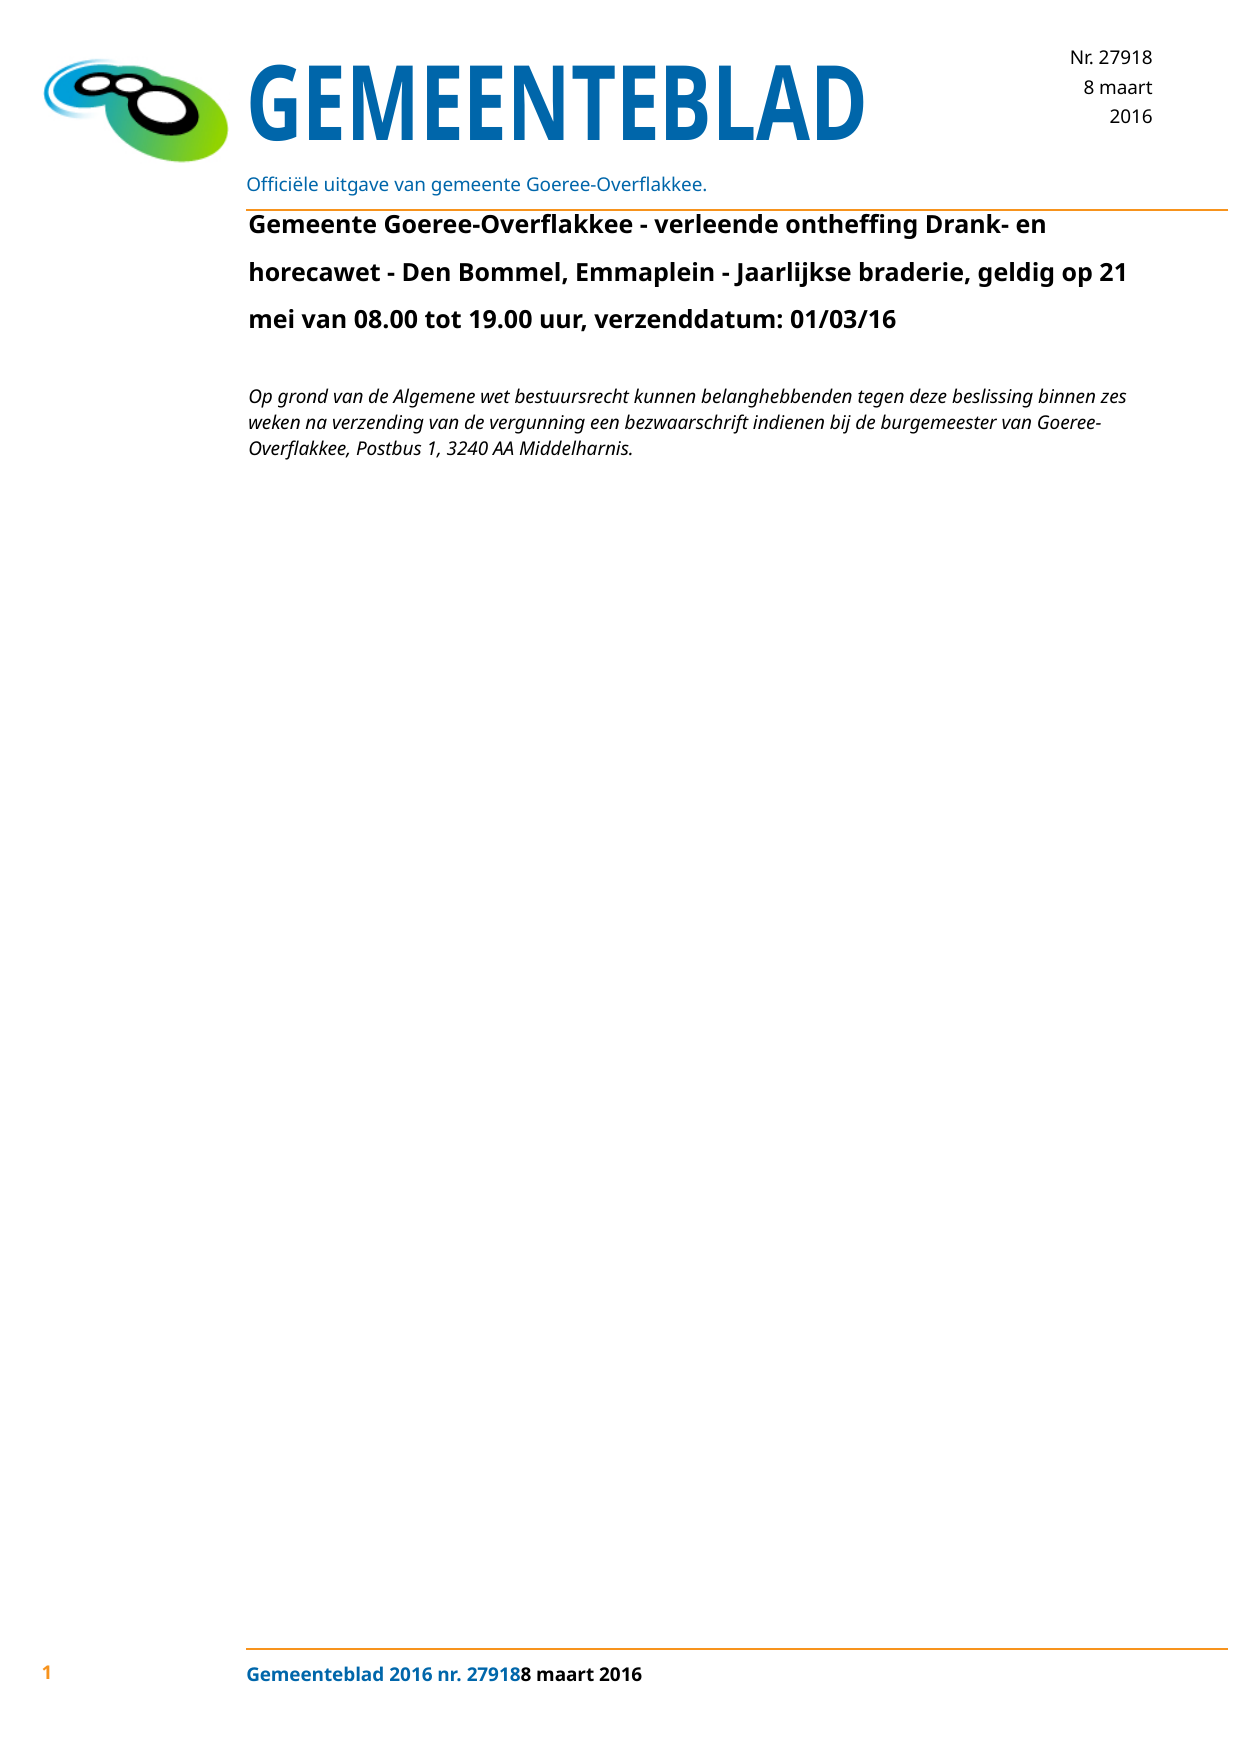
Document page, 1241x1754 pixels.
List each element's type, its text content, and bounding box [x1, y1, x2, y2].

picture [41, 47, 231, 172]
text Gemeente Goeree-Overflakkee - verleende ontheffing Drank- en horecawet - Den Bommel, Emmaplein - Jaarlijkse braderie, geldig op 21 mei van 08.00 tot 19.00 uur, verzenddatum: 01/03/16 [248, 211, 1152, 336]
text Op grond van de Algemene wet bestuursrecht kunnen belanghebbenden tegen deze beslissing binnen zes weken na verzending van de vergunning een bezwaarschrift indienen bij de burgemeester van Goeree-Overflakkee, Postbus 1, 3240 AA Middelharnis. [248, 384, 1152, 461]
